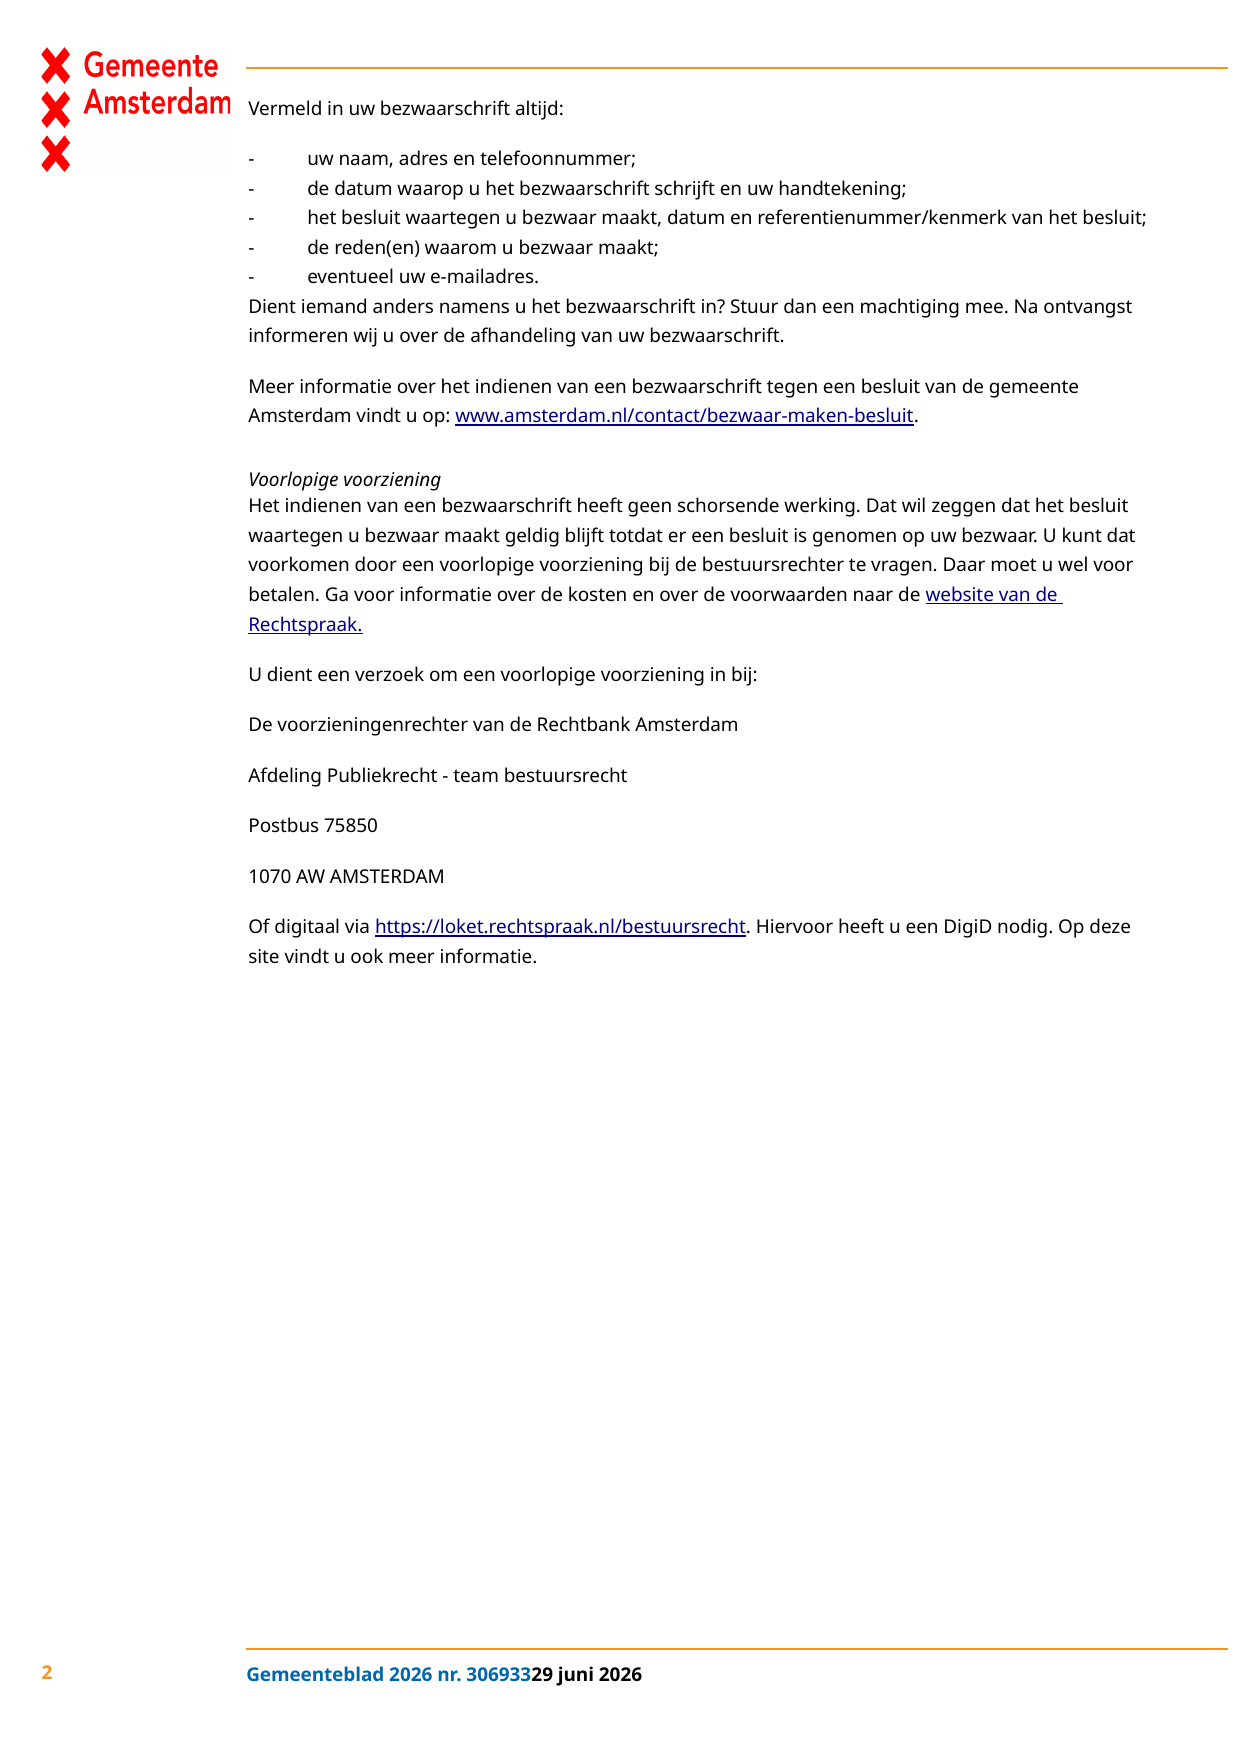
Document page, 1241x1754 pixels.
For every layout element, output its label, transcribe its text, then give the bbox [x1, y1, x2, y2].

text 1070 AW AMSTERDAM [248, 863, 1152, 888]
text Dient iemand anders namens u het bezwaarschrift in? Stuur dan een machtiging mee. Na ontvangst informeren wij u over de afhandeling van uw bezwaarschrift. [248, 293, 1152, 348]
text Postbus 75850 [248, 812, 1152, 838]
text Afdeling Publiekrecht - team bestuursrecht [248, 762, 1152, 788]
list uw naam, adres en telefoonnummer; [248, 145, 1152, 171]
text Het indienen van een bezwaarschrift heeft geen schorsende werking. Dat wil zeggen dat het besluit waartegen u bezwaar maakt geldig blijft totdat er een besluit is genomen op uw bezwaar. U kunt dat voorkomen door een voorlopige voorziening bij de bestuursrechter te vragen. Daar moet u wel voor betalen. Ga voor informatie over de kosten en over de voorwaarden naar de website van de Rechtspraak. [248, 492, 1152, 636]
text De voorzieningenrechter van de Rechtbank Amsterdam [248, 712, 1152, 737]
picture [41, 47, 231, 172]
text Meer informatie over het indienen van een bezwaarschrift tegen een besluit van de gemeente Amsterdam vindt u op: www.amsterdam.nl/contact/bezwaar-maken-besluit. [248, 373, 1152, 428]
text Voorlopige voorziening [248, 467, 1152, 492]
list eventueel uw e-mailadres. [248, 263, 1152, 289]
text U dient een verzoek om een voorlopige voorziening in bij: [248, 661, 1152, 687]
list de datum waarop u het bezwaarschrift schrijft en uw handtekening; [248, 175, 1152, 201]
list het besluit waartegen u bezwaar maakt, datum en referentienummer/kenmerk van het besluit; [248, 204, 1152, 230]
list de reden(en) waarom u bezwaar maakt; [248, 234, 1152, 260]
text Of digitaal via https://loket.rechtspraak.nl/bestuursrecht. Hiervoor heeft u een DigiD nodig. Op deze site vindt u ook meer informatie. [248, 913, 1152, 968]
text Vermeld in uw bezwaarschrift altijd: [248, 95, 1152, 121]
